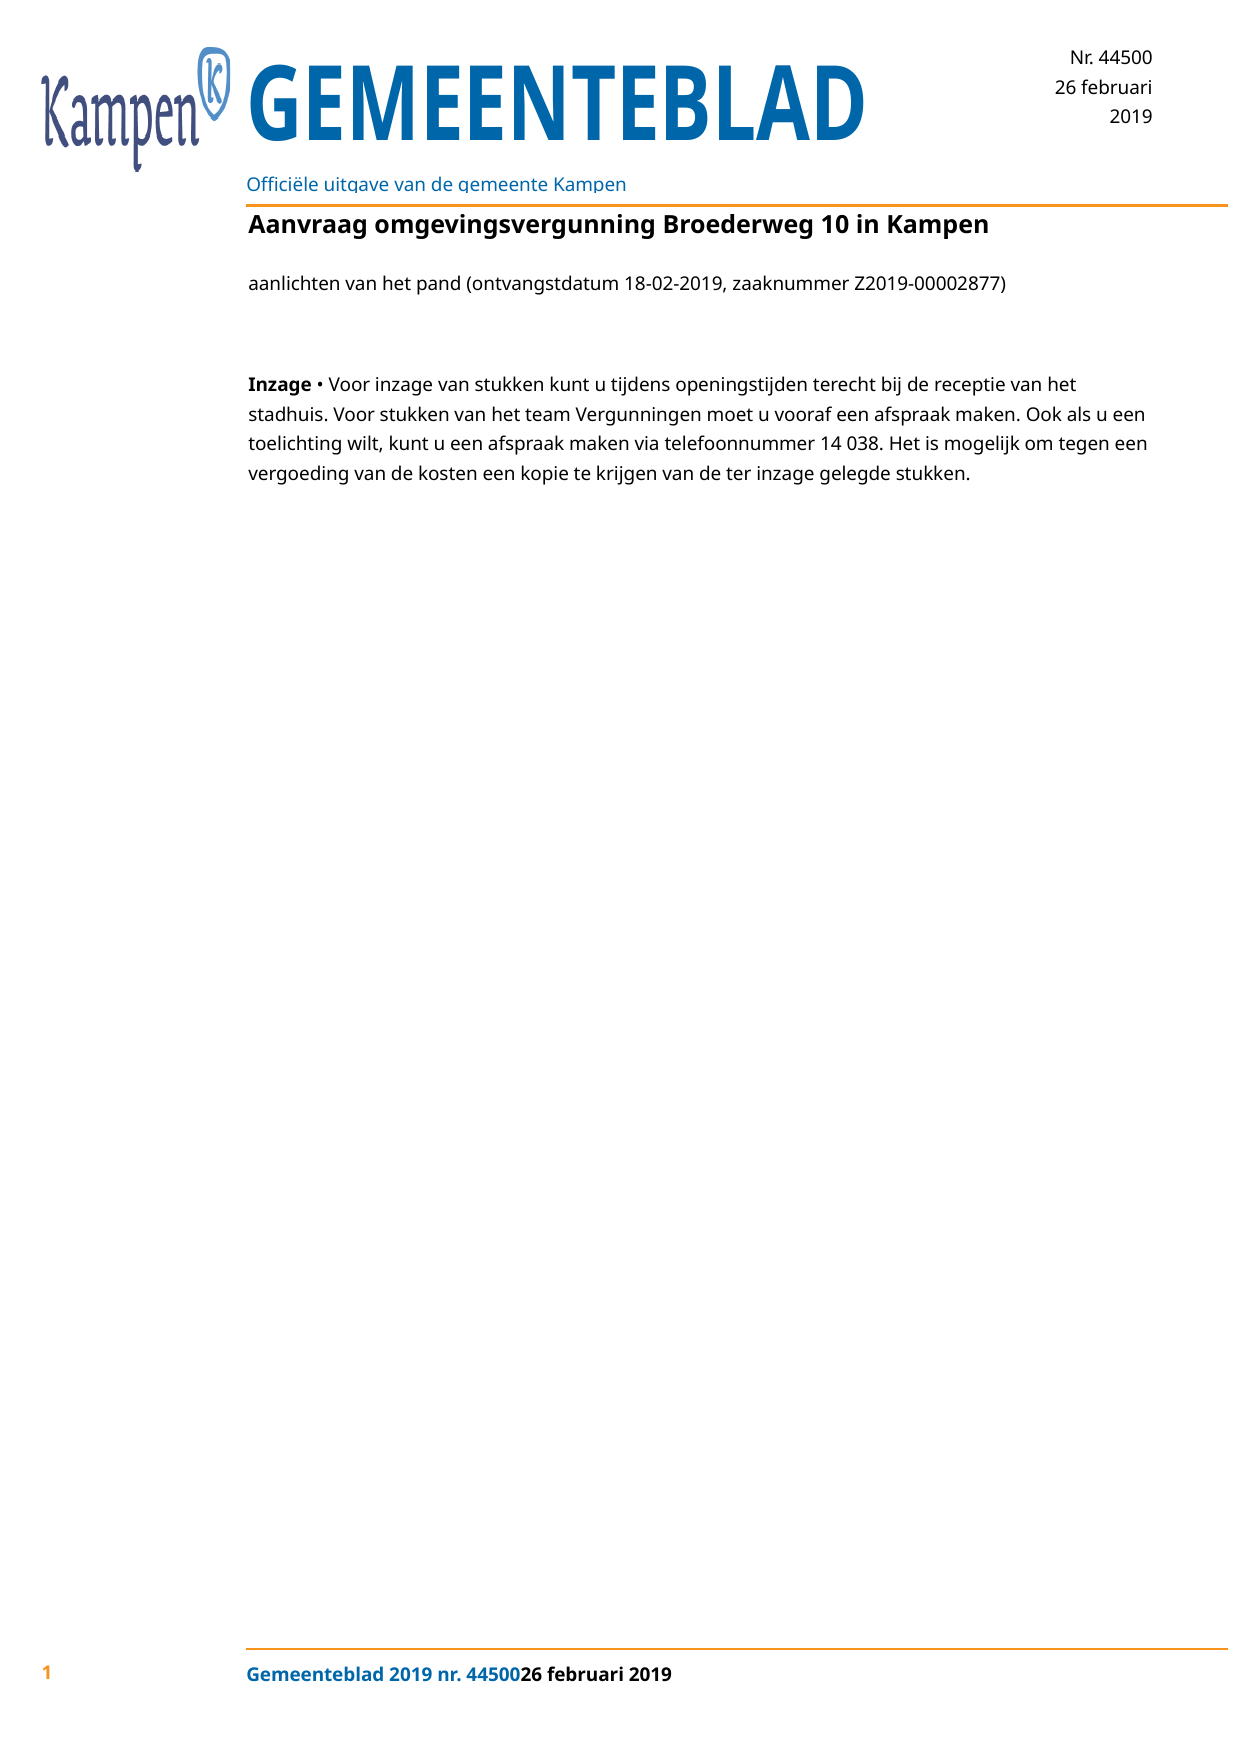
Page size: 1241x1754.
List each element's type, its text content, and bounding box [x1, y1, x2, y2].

text Inzage • Voor inzage van stukken kunt u tijdens openingstijden terecht bij de receptie van het stadhuis. Voor stukken van het team Vergunningen moet u vooraf een afspraak maken. Ook als u een toelichting wilt, kunt u een afspraak maken via telefoonnummer 14 038. Het is mogelijk om tegen een vergoeding van de kosten een kopie te krijgen van de ter inzage gelegde stukken. [248, 371, 1152, 486]
text aanlichten van het pand (ontvangstdatum 18-02-2019, zaaknummer Z2019-00002877) [248, 270, 1152, 296]
picture [41, 47, 231, 172]
text Aanvraag omgevingsvergunning Broederweg 10 in Kampen [248, 207, 1152, 241]
